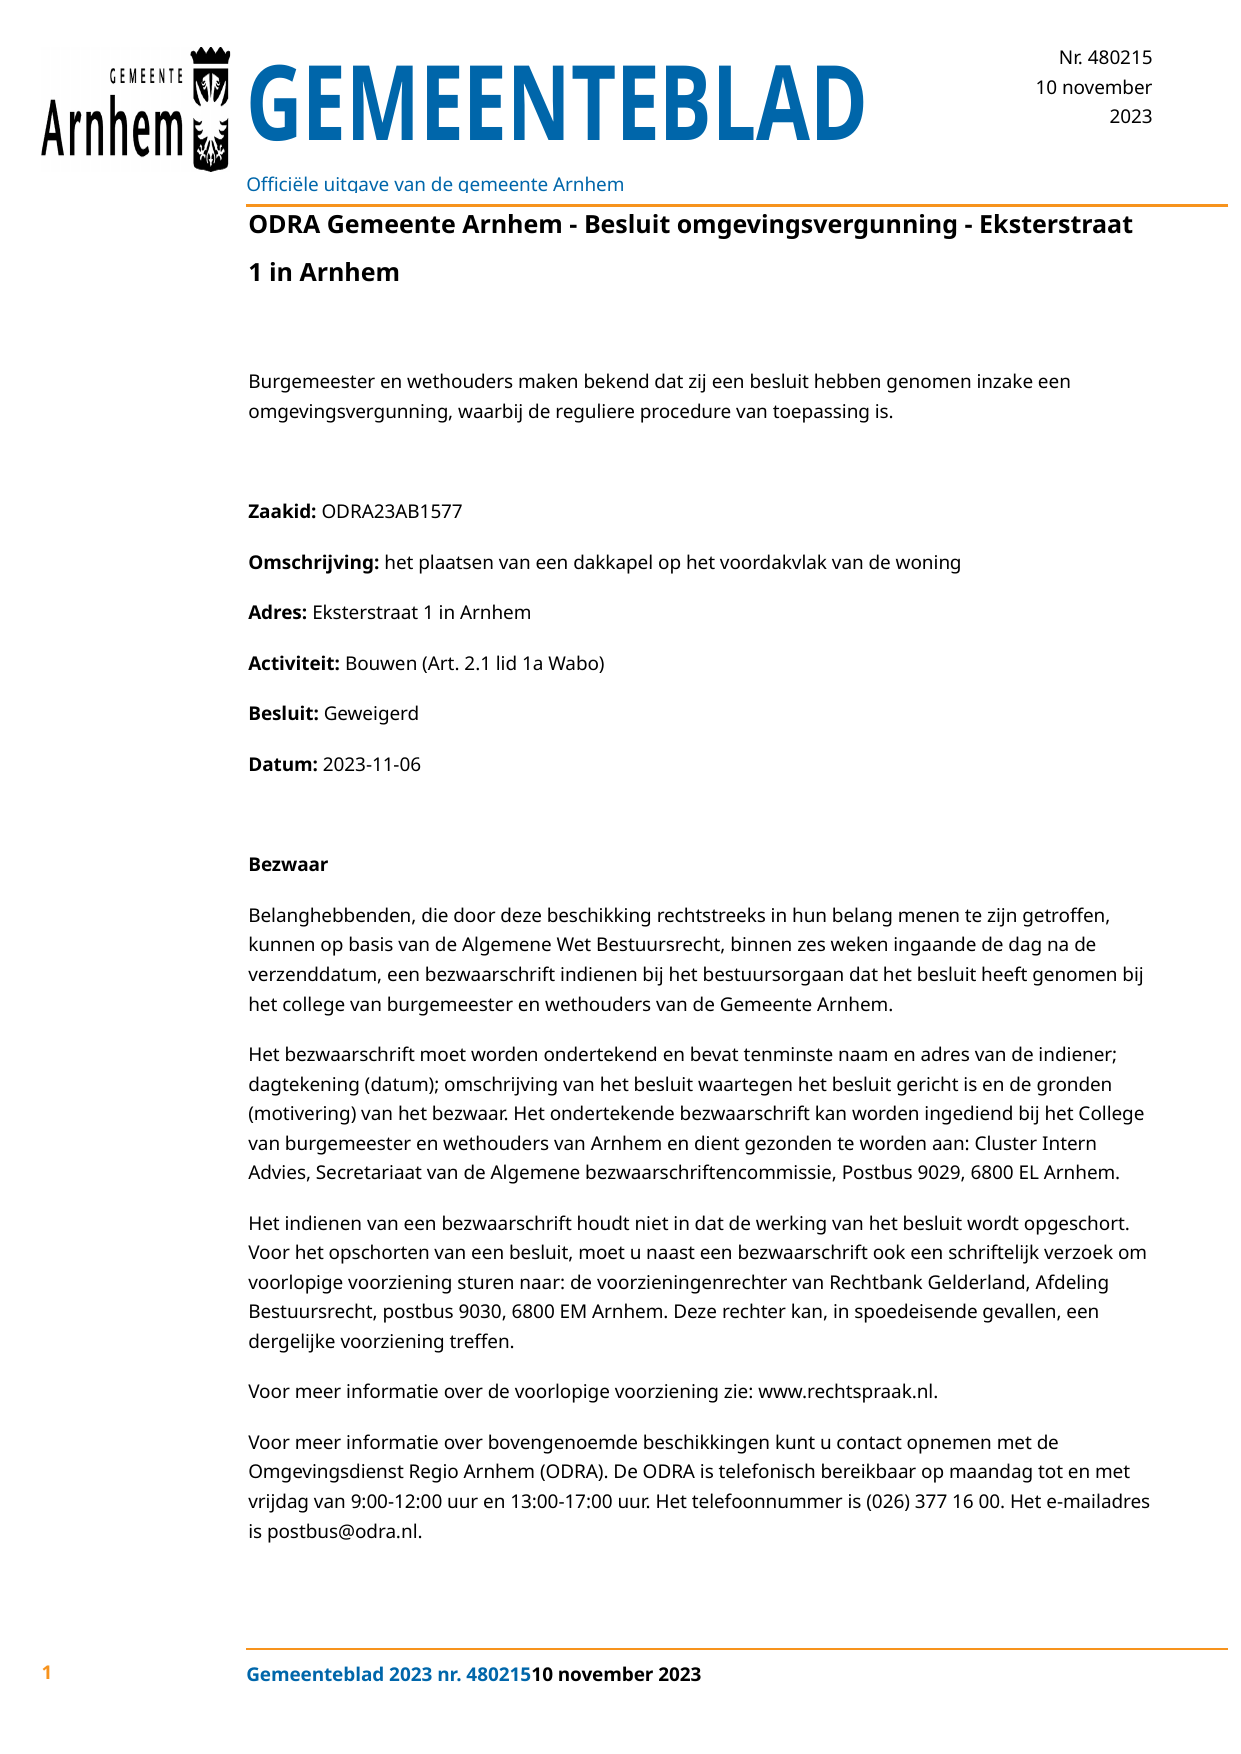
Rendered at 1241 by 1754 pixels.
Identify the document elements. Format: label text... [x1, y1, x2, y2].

text Zaakid: ODRA23AB1577 [248, 499, 1152, 524]
text Bezwaar [248, 852, 1152, 877]
text Het indienen van een bezwaarschrift houdt niet in dat de werking van het besluit wordt opgeschort. Voor het opschorten van een besluit, moet u naast een bezwaarschrift ook een schriftelijk verzoek om voorlopige voorziening sturen naar: de voorzieningenrechter van Rechtbank Gelderland, Afdeling Bestuursrecht, postbus 9030, 6800 EM Arnhem. Deze rechter kan, in spoedeisende gevallen, een dergelijke voorziening treffen. [248, 1210, 1152, 1354]
text Belanghebbenden, die door deze beschikking rechtstreeks in hun belang menen te zijn getroffen, kunnen op basis van de Algemene Wet Bestuursrecht, binnen zes weken ingaande de dag na de verzenddatum, een bezwaarschrift indienen bij het bestuursorgaan dat het besluit heeft genomen bij het college van burgemeester en wethouders van de Gemeente Arnhem. [248, 902, 1152, 1017]
text Voor meer informatie over bovengenoemde beschikkingen kunt u contact opnemen met de Omgevingsdienst Regio Arnhem (ODRA). De ODRA is telefonisch bereikbaar op maandag tot en met vrijdag van 9:00-12:00 uur en 13:00-17:00 uur. Het telefoonnummer is (026) 377 16 00. Het e-mailadres is postbus@odra.nl. [248, 1429, 1152, 1544]
text Besluit: Geweigerd [248, 700, 1152, 726]
picture [41, 47, 231, 172]
text Adres: Eksterstraat 1 in Arnhem [248, 599, 1152, 625]
text Burgemeester en wethouders maken bekend dat zij een besluit hebben genomen inzake een omgevingsvergunning, waarbij de reguliere procedure van toepassing is. [248, 368, 1152, 424]
text Activiteit: Bouwen (Art. 2.1 lid 1a Wabo) [248, 650, 1152, 676]
text Datum: 2023-11-06 [248, 751, 1152, 777]
text Het bezwaarschrift moet worden ondertekend en bevat tenminste naam en adres van de indiener; dagtekening (datum); omschrijving van het besluit waartegen het besluit gericht is en de gronden (motivering) van het bezwaar. Het ondertekende bezwaarschrift kan worden ingediend bij het College van burgemeester en wethouders van Arnhem en dient gezonden te worden aan: Cluster Intern Advies, Secretariaat van de Algemene bezwaarschriftencommissie, Postbus 9029, 6800 EL Arnhem. [248, 1041, 1152, 1185]
text ODRA Gemeente Arnhem - Besluit omgevingsvergunning - Eksterstraat 1 in Arnhem [248, 207, 1152, 288]
text Voor meer informatie over de voorlopige voorziening zie: www.rechtspraak.nl. [248, 1379, 1152, 1404]
text Omschrijving: het plaatsen van een dakkapel op het voordakvlak van de woning [248, 549, 1152, 575]
